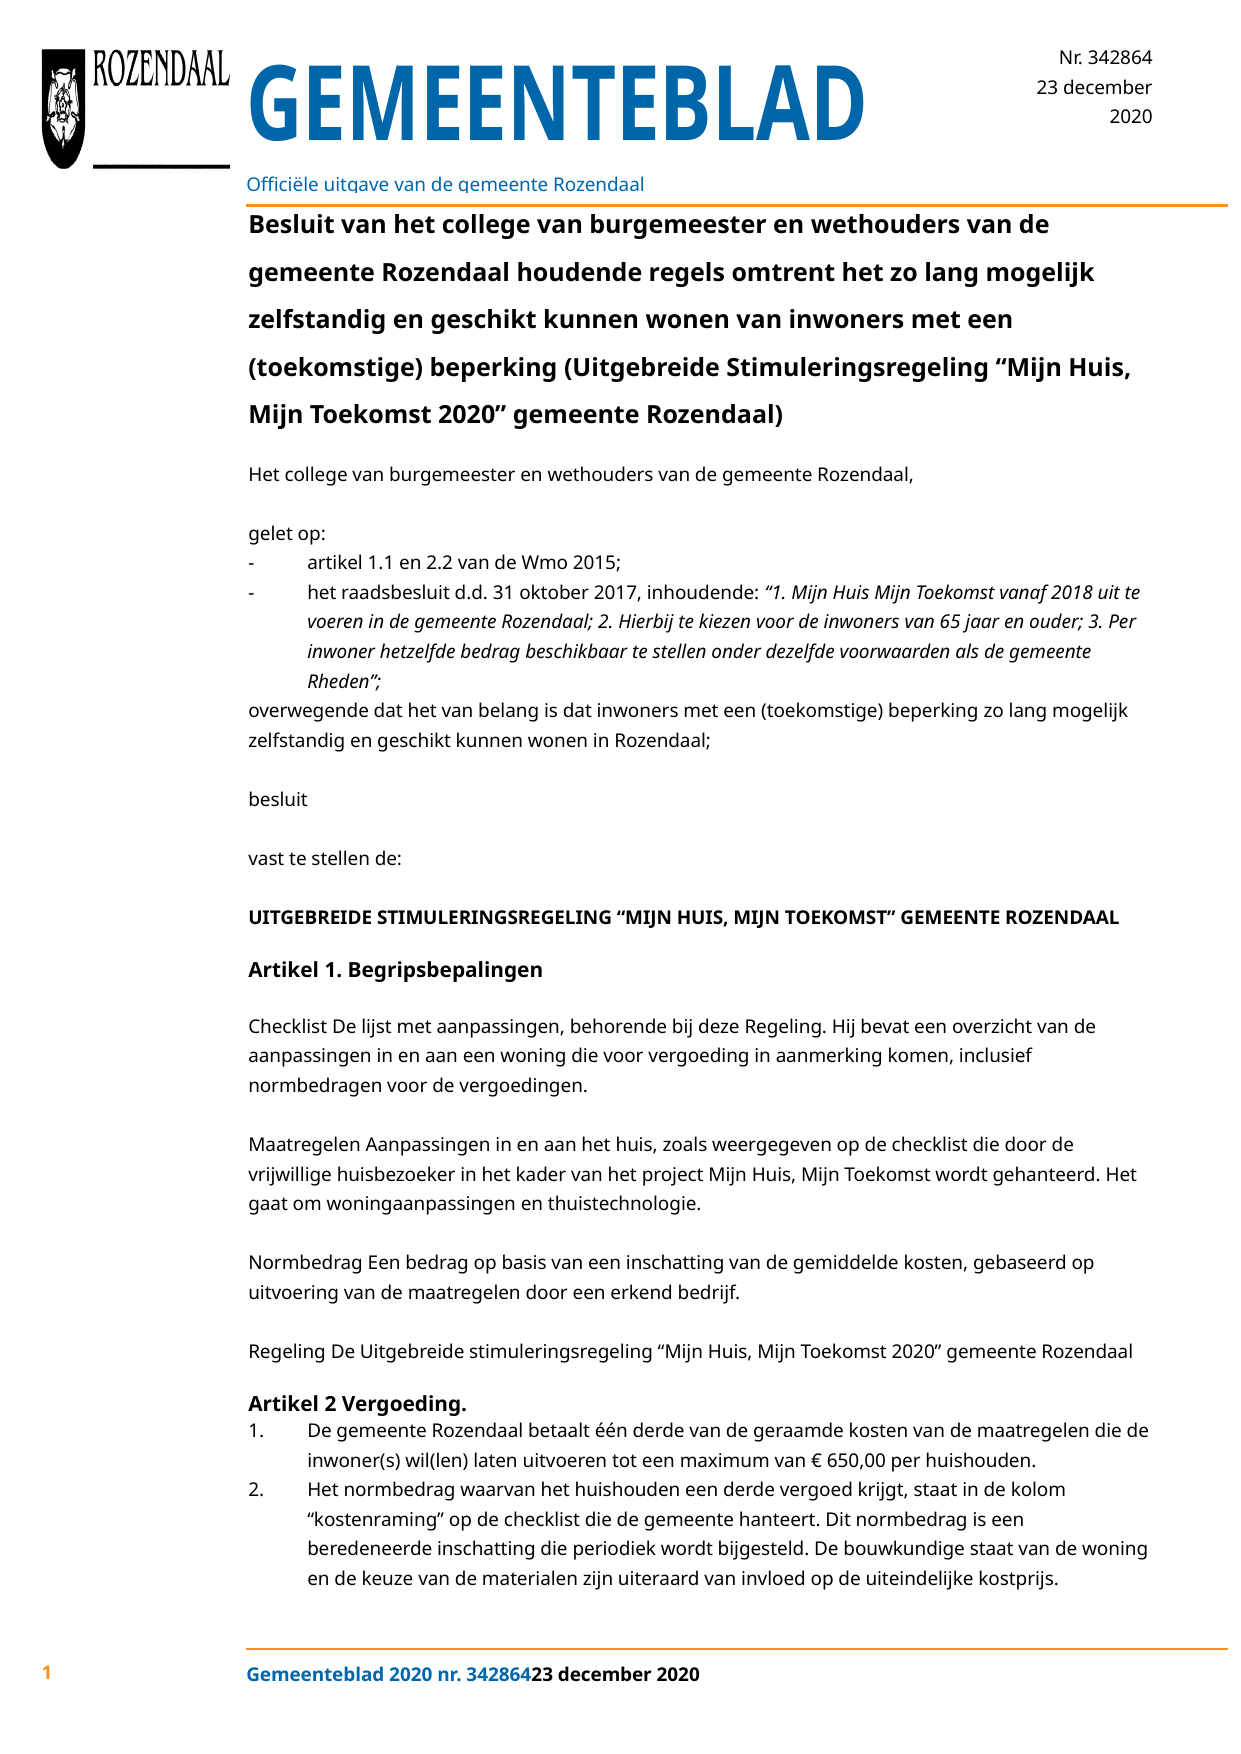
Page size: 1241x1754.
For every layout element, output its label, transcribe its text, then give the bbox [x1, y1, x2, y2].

text Checklist De lijst met aanpassingen, behorende bij deze Regeling. Hij bevat een overzicht van de aanpassingen in en aan een woning die voor vergoeding in aanmerking komen, inclusief normbedragen voor de vergoedingen. [248, 1013, 1152, 1098]
text Artikel 2 Vergoeding. [248, 1389, 1152, 1417]
text Regeling De Uitgebreide stimuleringsregeling “Mijn Huis, Mijn Toekomst 2020” gemeente Rozendaal [248, 1338, 1152, 1364]
text Het college van burgemeester en wethouders van de gemeente Rozendaal, [248, 461, 1152, 486]
text Maatregelen Aanpassingen in en aan het huis, zoals weergegeven op de checklist die door de vrijwillige huisbezoeker in het kader van het project Mijn Huis, Mijn Toekomst wordt gehanteerd. Het gaat om woningaanpassingen en thuistechnologie. [248, 1131, 1152, 1216]
text gelet op: [248, 520, 1152, 546]
list het raadsbesluit d.d. 31 oktober 2017, inhoudende: “1. Mijn Huis Mijn Toekomst vanaf 2018 uit te voeren in de gemeente Rozendaal; 2. Hierbij te kiezen voor de inwoners van 65 jaar en ouder; 3. Per inwoner hetzelfde bedrag beschikbaar te stellen onder dezelfde voorwaarden als de gemeente Rheden”; [248, 579, 1152, 693]
text besluit [248, 786, 1152, 812]
text UITGEBREIDE STIMULERINGSREGELING “MIJN HUIS, MIJN TOEKOMST” GEMEENTE ROZENDAAL [248, 904, 1152, 930]
picture [41, 47, 231, 172]
text overwegende dat het van belang is dat inwoners met een (toekomstige) beperking zo lang mogelijk zelfstandig en geschikt kunnen wonen in Rozendaal; [248, 697, 1152, 753]
text Artikel 1. Begripsbepalingen [248, 955, 1152, 983]
text Normbedrag Een bedrag op basis van een inschatting van de gemiddelde kosten, gebaseerd op uitvoering van de maatregelen door een erkend bedrijf. [248, 1249, 1152, 1305]
text vast te stellen de: [248, 845, 1152, 871]
list Het normbedrag waarvan het huishouden een derde vergoed krijgt, staat in de kolom “kostenraming” op de checklist die de gemeente hanteert. Dit normbedrag is een beredeneerde inschatting die periodiek wordt bijgesteld. De bouwkundige staat van de woning en de keuze van de materialen zijn uiteraard van invloed op de uiteindelijke kostprijs. [248, 1476, 1152, 1591]
list artikel 1.1 en 2.2 van de Wmo 2015; [248, 549, 1152, 575]
list De gemeente Rozendaal betaalt één derde van de geraamde kosten van de maatregelen die de inwoner(s) wil(len) laten uitvoeren tot een maximum van € 650,00 per huishouden. [248, 1417, 1152, 1472]
text Besluit van het college van burgemeester en wethouders van de gemeente Rozendaal houdende regels omtrent het zo lang mogelijk zelfstandig en geschikt kunnen wonen van inwoners met een (toekomstige) beperking (Uitgebreide Stimuleringsregeling “Mijn Huis, Mijn Toekomst 2020” gemeente Rozendaal) [248, 207, 1152, 431]
